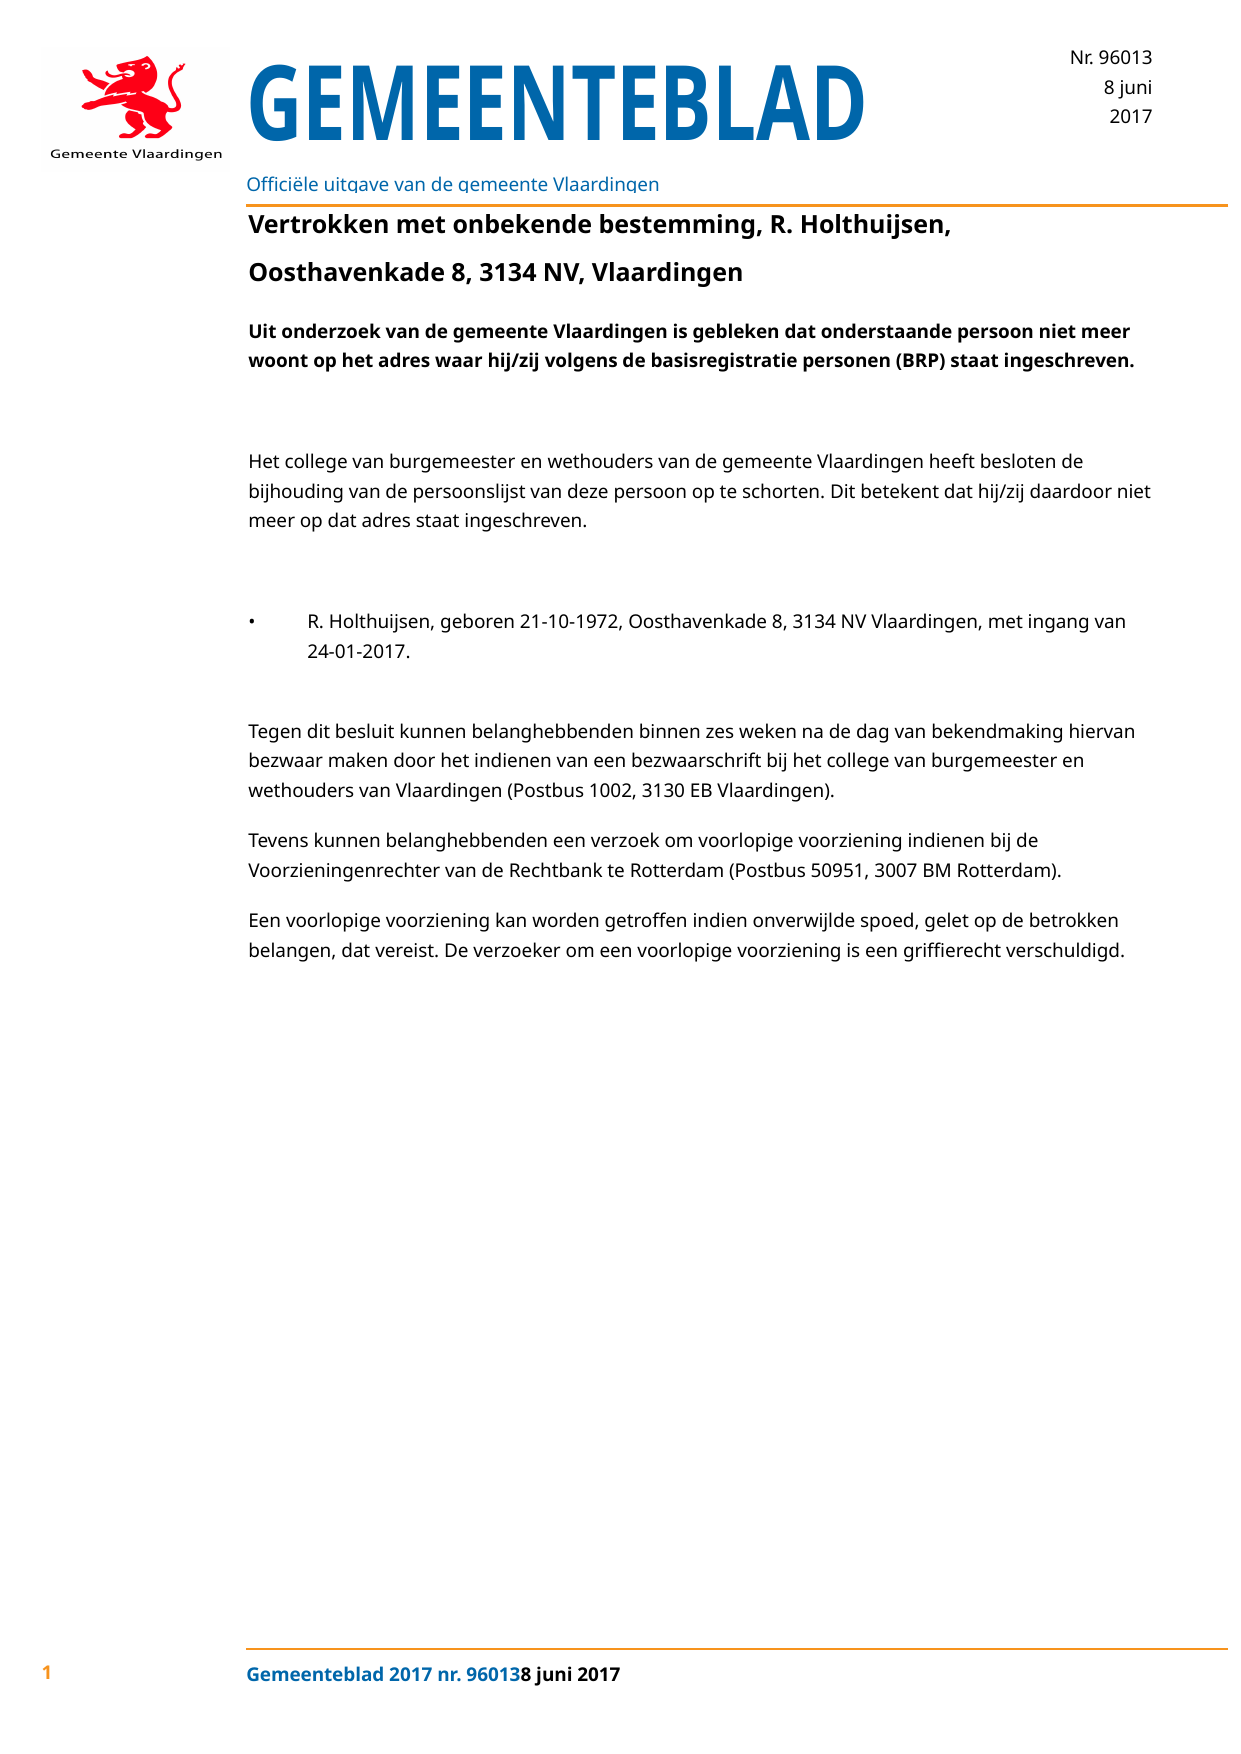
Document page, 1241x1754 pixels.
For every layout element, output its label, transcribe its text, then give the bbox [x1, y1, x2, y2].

text Tevens kunnen belanghebbenden een verzoek om voorlopige voorziening indienen bij de Voorzieningenrechter van de Rechtbank te Rotterdam (Postbus 50951, 3007 BM Rotterdam). [248, 827, 1152, 883]
text Uit onderzoek van de gemeente Vlaardingen is gebleken dat onderstaande persoon niet meer woont op het adres waar hij/zij volgens de basisregistratie personen (BRP) staat ingeschreven. [248, 318, 1152, 373]
list R. Holthuijsen, geboren 21-10-1972, Oosthavenkade 8, 3134 NV Vlaardingen, met ingang van 24-01-2017. [248, 608, 1152, 664]
text Een voorlopige voorziening kan worden getroffen indien onverwijlde spoed, gelet op de betrokken belangen, dat vereist. De verzoeker om een voorlopige voorziening is een griffierecht verschuldigd. [248, 907, 1152, 963]
text Het college van burgemeester en wethouders van de gemeente Vlaardingen heeft besloten de bijhouding van de persoonslijst van deze persoon op te schorten. Dit betekent dat hij/zij daardoor niet meer op dat adres staat ingeschreven. [248, 448, 1152, 533]
text Tegen dit besluit kunnen belanghebbenden binnen zes weken na de dag van bekendmaking hiervan bezwaar maken door het indienen van een bezwaarschrift bij het college van burgemeester en wethouders van Vlaardingen (Postbus 1002, 3130 EB Vlaardingen). [248, 718, 1152, 803]
text Vertrokken met onbekende bestemming, R. Holthuijsen, Oosthavenkade 8, 3134 NV, Vlaardingen [248, 207, 1152, 288]
picture [41, 47, 231, 172]
